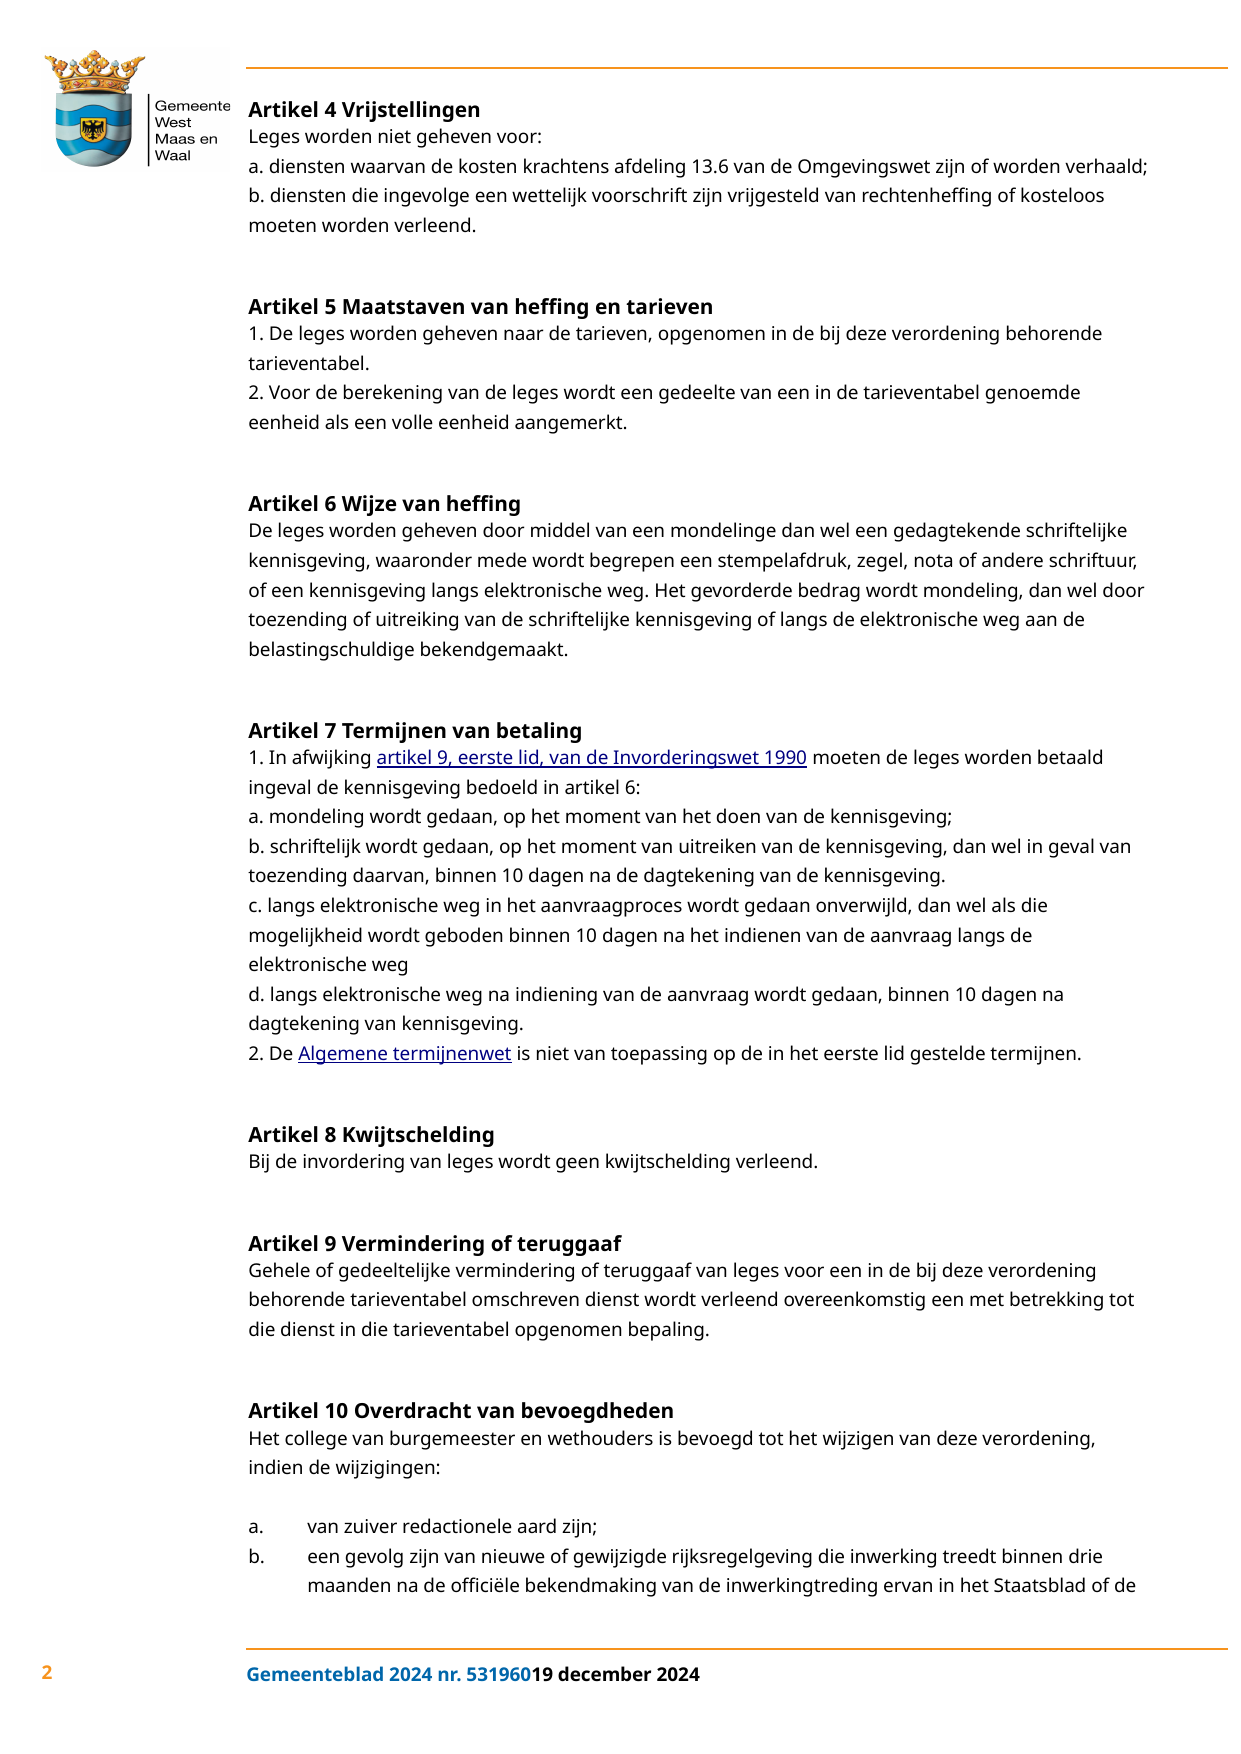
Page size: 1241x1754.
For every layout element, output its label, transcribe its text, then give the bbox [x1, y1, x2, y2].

text c. langs elektronische weg in het aanvraagproces wordt gedaan onverwijld, dan wel als die mogelijkheid wordt geboden binnen 10 dagen na het indienen van de aanvraag langs de elektronische weg [248, 892, 1152, 977]
text d. langs elektronische weg na indiening van de aanvraag wordt gedaan, binnen 10 dagen na dagtekening van kennisgeving. [248, 981, 1152, 1036]
list van zuiver redactionele aard zijn; [248, 1513, 1152, 1539]
text Leges worden niet geheven voor: [248, 123, 1152, 149]
text Artikel 5 Maatstaven van heffing en tarieven [248, 292, 1152, 320]
text Gehele of gedeeltelijke vermindering of teruggaaf van leges voor een in de bij deze verordening behorende tarieventabel omschreven dienst wordt verleend overeenkomstig een met betrekking tot die dienst in die tarieventabel opgenomen bepaling. [248, 1257, 1152, 1342]
text b. schriftelijk wordt gedaan, op het moment van uitreiken van de kennisgeving, dan wel in geval van toezending daarvan, binnen 10 dagen na de dagtekening van de kennisgeving. [248, 833, 1152, 888]
text 1. In afwijking artikel 9, eerste lid, van de Invorderingswet 1990 moeten de leges worden betaald ingeval de kennisgeving bedoeld in artikel 6: [248, 744, 1152, 800]
text Artikel 9 Vermindering of teruggaaf [248, 1229, 1152, 1257]
picture [41, 47, 231, 172]
text Artikel 8 Kwijtschelding [248, 1120, 1152, 1149]
text a. mondeling wordt gedaan, op het moment van het doen van de kennisgeving; [248, 803, 1152, 829]
text 2. Voor de berekening van de leges wordt een gedeelte van een in de tarieventabel genoemde eenheid als een volle eenheid aangemerkt. [248, 379, 1152, 435]
text Artikel 4 Vrijstellingen [248, 95, 1152, 123]
text De leges worden geheven door middel van een mondelinge dan wel een gedagtekende schriftelijke kennisgeving, waaronder mede wordt begrepen een stempelafdruk, zegel, nota of andere schriftuur, of een kennisgeving langs elektronische weg. Het gevorderde bedrag wordt mondeling, dan wel door toezending of uitreiking van de schriftelijke kennisgeving of langs de elektronische weg aan de belastingschuldige bekendgemaakt. [248, 518, 1152, 662]
text Het college van burgemeester en wethouders is bevoegd tot het wijzigen van deze verordening, indien de wijzigingen: [248, 1425, 1152, 1480]
list een gevolg zijn van nieuwe of gewijzigde rijksregelgeving die inwerking treedt binnen drie maanden na de officiële bekendmaking van de inwerkingtreding ervan in het Staatsblad of de [248, 1543, 1152, 1598]
text Bij de invordering van leges wordt geen kwijtschelding verleend. [248, 1149, 1152, 1174]
text Artikel 6 Wijze van heffing [248, 489, 1152, 518]
text Artikel 10 Overdracht van bevoegdheden [248, 1396, 1152, 1425]
text 1. De leges worden geheven naar de tarieven, opgenomen in de bij deze verordening behorende tarieventabel. [248, 320, 1152, 376]
text 2. De Algemene termijnenwet is niet van toepassing op de in het eerste lid gestelde termijnen. [248, 1040, 1152, 1066]
text b. diensten die ingevolge een wettelijk voorschrift zijn vrijgesteld van rechtenheffing of kosteloos moeten worden verleend. [248, 182, 1152, 238]
text Artikel 7 Termijnen van betaling [248, 716, 1152, 744]
text a. diensten waarvan de kosten krachtens afdeling 13.6 van de Omgevingswet zijn of worden verhaald; [248, 153, 1152, 178]
